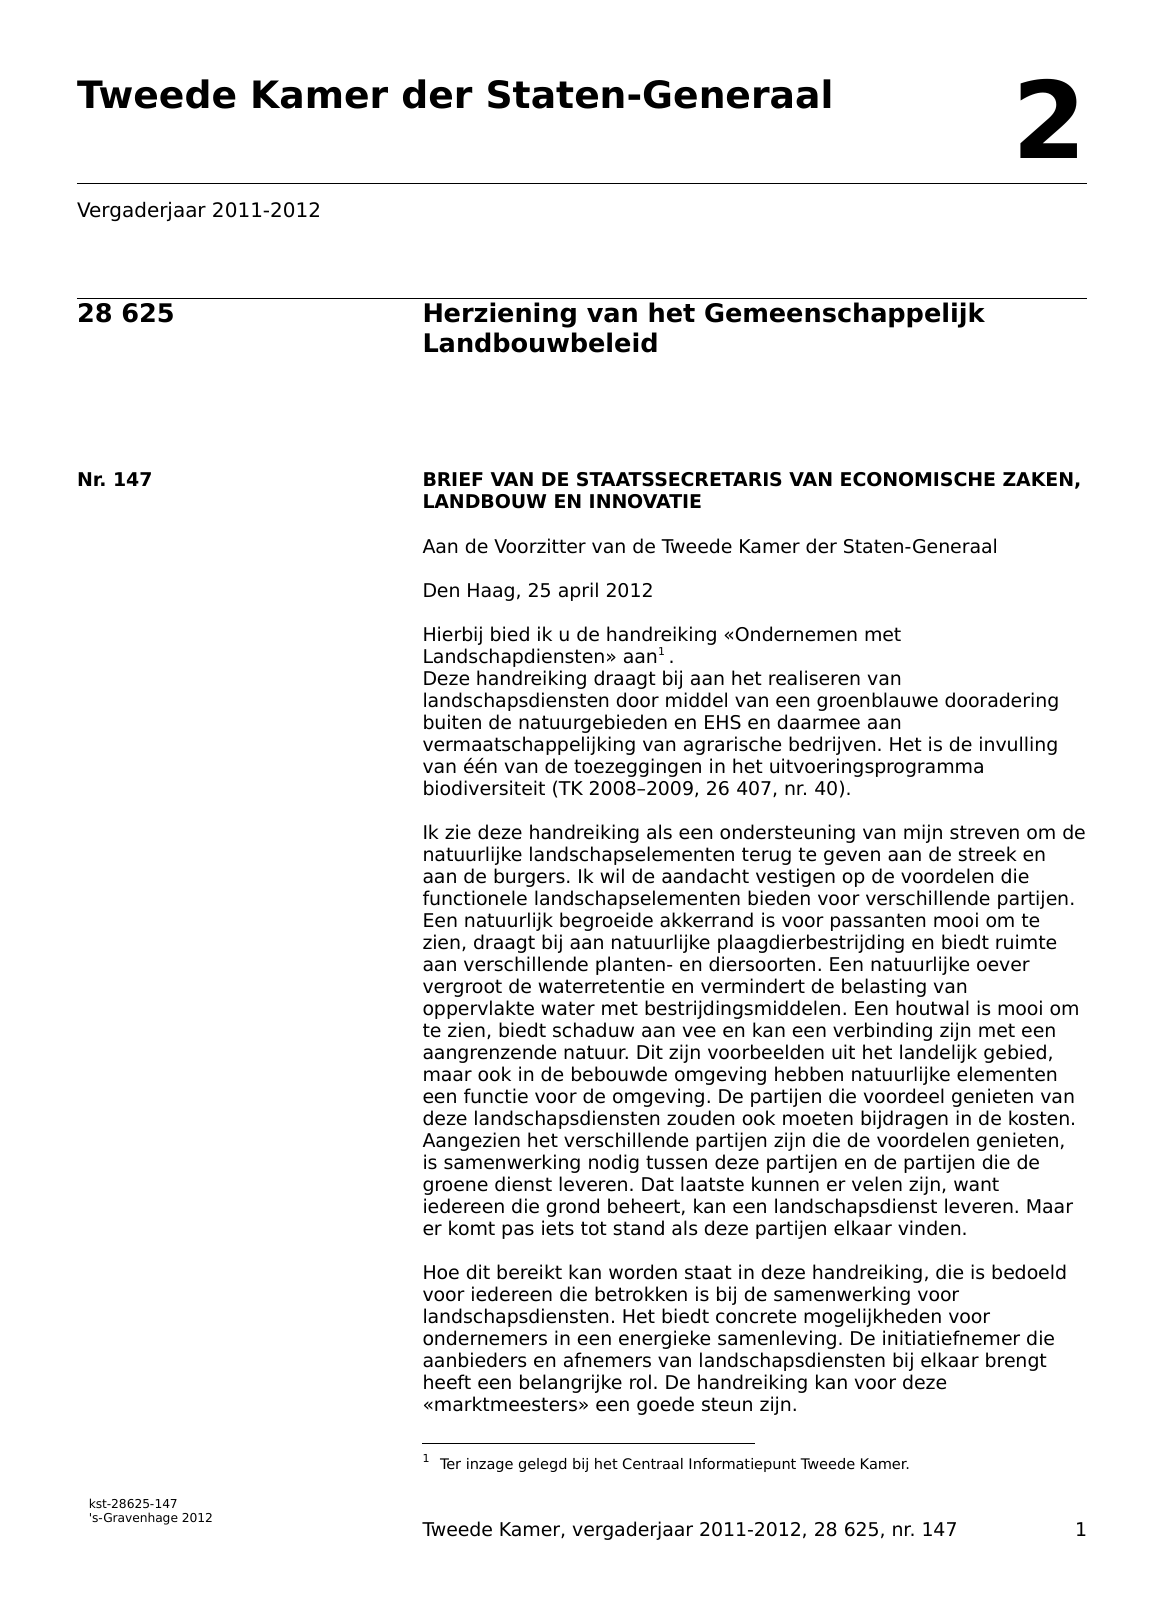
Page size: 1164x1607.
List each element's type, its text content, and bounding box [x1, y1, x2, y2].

subtitle Nr. 147 BRIEF VAN DE STAATSSECRETARIS VAN ECONOMISCHE ZAKEN, LANDBOUW EN INNOVATIE [77, 469, 1087, 513]
table_cell Vergaderjaar 2011-2012 [77, 184, 1087, 298]
text Hierbij bied ik u de handreiking «Ondernemen met Landschapdiensten» aan. [422, 624, 1087, 668]
table_header Tweede Kamer der Staten-Generaal [77, 59, 886, 183]
text 's-Gravenhage 2012 [88, 1511, 323, 1525]
subtitle 28 625 Herziening van het Gemeenschappelijk Landbouwbeleid [77, 299, 1087, 358]
table_header 2 [886, 59, 1087, 183]
text Den Haag, 25 april 2012 [422, 580, 1087, 602]
text Hoe dit bereikt kan worden staat in deze handreiking, die is bedoeld voor iedereen die betrokken is bij de samenwerking voor landschapsdiensten. Het biedt concrete mogelijkheden voor ondernemers in een energieke samenleving. De initiatiefnemer die aanbieders en afnemers van landschapsdiensten bij elkaar brengt heeft een belangrijke rol. De handreiking kan voor deze «marktmeesters» een goede steun zijn. [422, 1262, 1087, 1416]
text Deze handreiking draagt bij aan het realiseren van landschapsdiensten door middel van een groenblauwe dooradering buiten de natuurgebieden en EHS en daarmee aan vermaatschappelijking van agrarische bedrijven. Het is de invulling van één van de toezeggingen in het uitvoeringsprogramma biodiversiteit (TK 2008–2009, 26 407, nr. 40). [422, 668, 1087, 800]
text Ter inzage gelegd bij het Centraal Informatiepunt Tweede Kamer. [422, 1452, 1087, 1474]
text kst-28625-147 [88, 1497, 323, 1511]
text Ik zie deze handreiking als een ondersteuning van mijn streven om de natuurlijke landschapselementen terug te geven aan de streek en aan de burgers. Ik wil de aandacht vestigen op de voordelen die functionele landschapselementen bieden voor verschillende partijen. Een natuurlijk begroeide akkerrand is voor passanten mooi om te zien, draagt bij aan natuurlijke plaagdierbestrijding en biedt ruimte aan verschillende planten- en diersoorten. Een natuurlijke oever vergroot de waterretentie en vermindert de belasting van oppervlakte water met bestrijdingsmiddelen. Een houtwal is mooi om te zien, biedt schaduw aan vee en kan een verbinding zijn met een aangrenzende natuur. Dit zijn voorbeelden uit het landelijk gebied, maar ook in de bebouwde omgeving hebben natuurlijke elementen een functie voor de omgeving. De partijen die voordeel genieten van deze landschapsdiensten zouden ook moeten bijdragen in de kosten. Aangezien het verschillende partijen zijn die de voordelen genieten, is samenwerking nodig tussen deze partijen en de partijen die de groene dienst leveren. Dat laatste kunnen er velen zijn, want iedereen die grond beheert, kan een landschapsdienst leveren. Maar er komt pas iets tot stand als deze partijen elkaar vinden. [422, 822, 1087, 1239]
text Aan de Voorzitter van de Tweede Kamer der Staten-Generaal [422, 536, 1087, 557]
